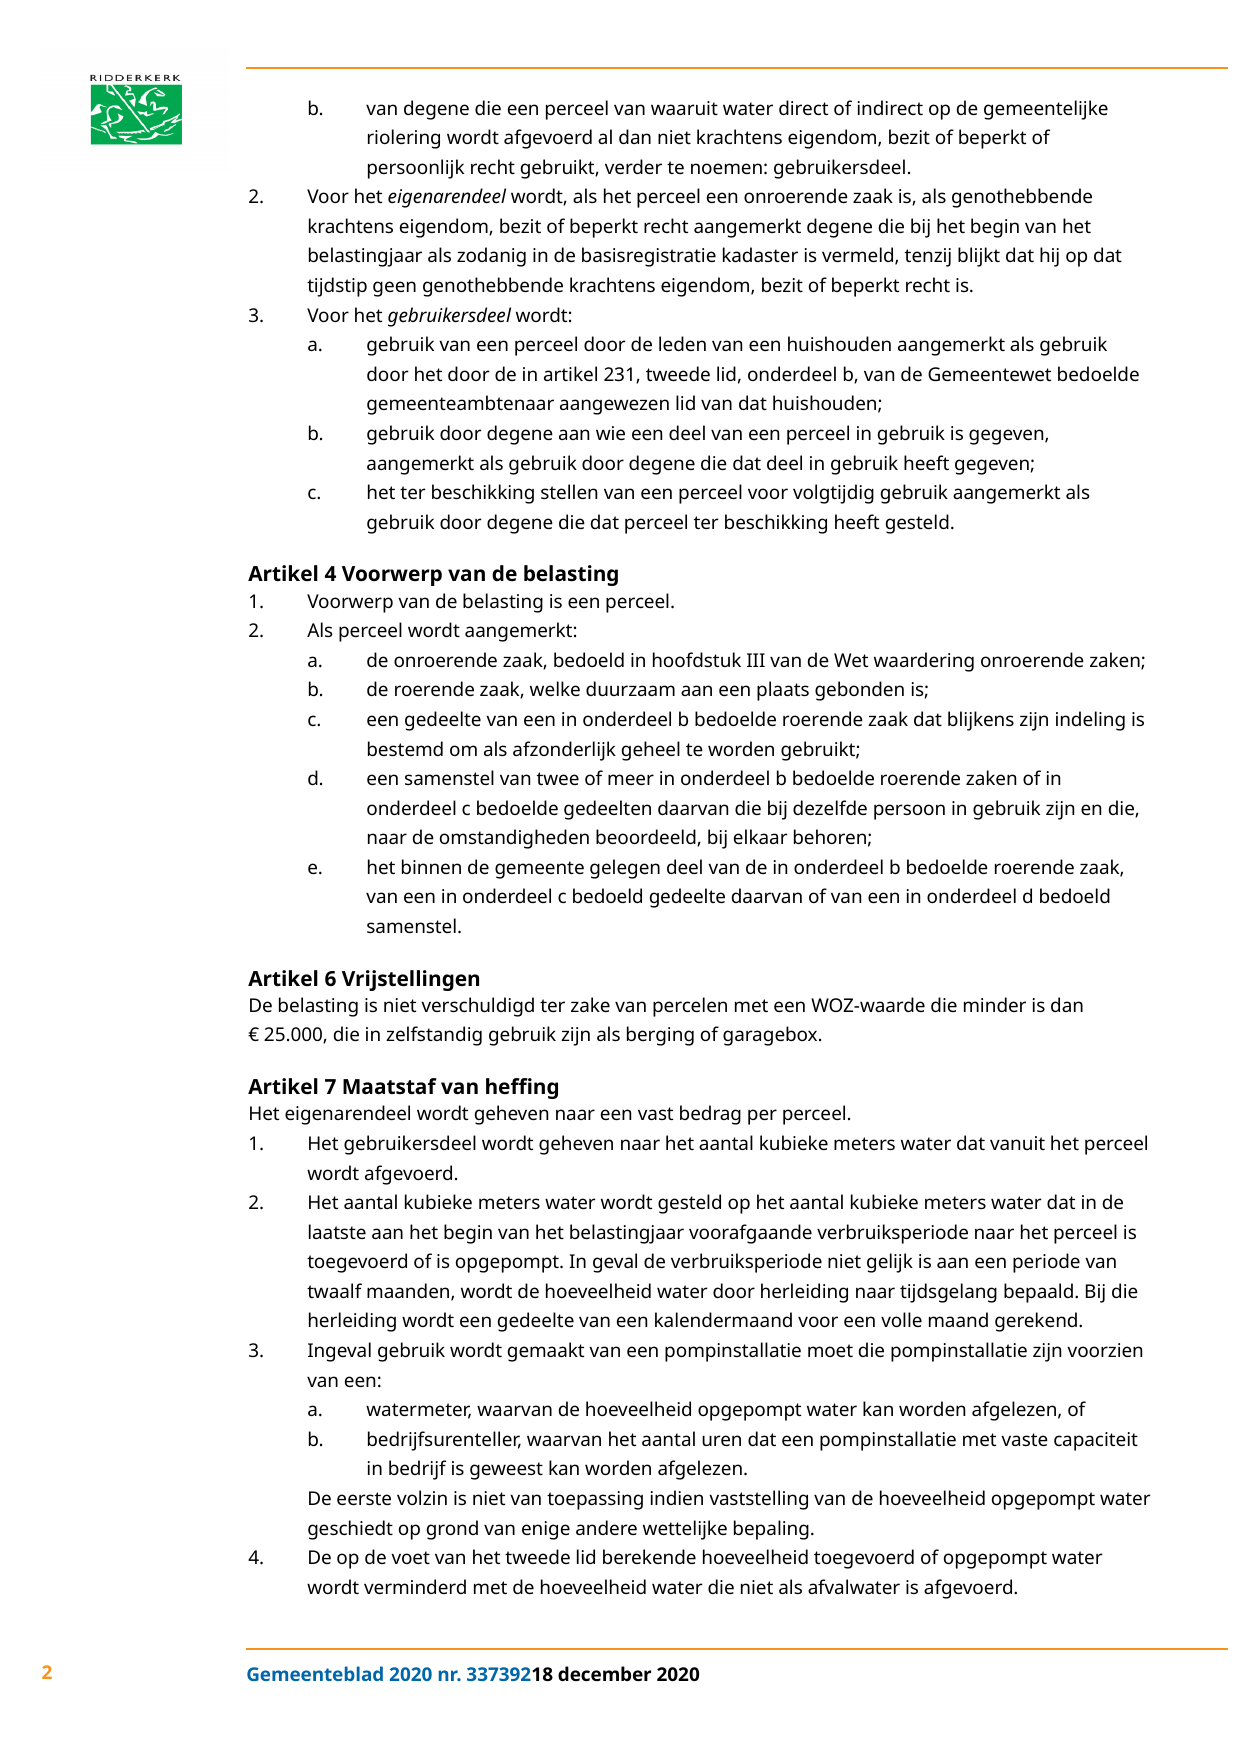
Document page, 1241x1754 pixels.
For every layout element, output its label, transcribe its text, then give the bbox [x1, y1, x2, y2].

list het ter beschikking stellen van een perceel voor volgtijdig gebruik aangemerkt als gebruik door degene die dat perceel ter beschikking heeft gesteld. [307, 479, 1152, 535]
list een samenstel van twee of meer in onderdeel b bedoelde roerende zaken of in onderdeel c bedoelde gedeelten daarvan die bij dezelfde persoon in gebruik zijn en die, naar de omstandigheden beoordeeld, bij elkaar behoren; [307, 765, 1152, 850]
list Het gebruikersdeel wordt geheven naar het aantal kubieke meters water dat vanuit het perceel wordt afgevoerd. [248, 1130, 1152, 1185]
list bedrijfsurenteller, waarvan het aantal uren dat een pompinstallatie met vaste capaciteit in bedrijf is geweest kan worden afgelezen. [307, 1426, 1152, 1481]
list Het aantal kubieke meters water wordt gesteld op het aantal kubieke meters water dat in de laatste aan het begin van het belastingjaar voorafgaande verbruiksperiode naar het perceel is toegevoerd of is opgepompt. In geval de verbruiksperiode niet gelijk is aan een periode van twaalf maanden, wordt de hoeveelheid water door herleiding naar tijdsgelang bepaald. Bij die herleiding wordt een gedeelte van een kalendermaand voor een volle maand gerekend. [248, 1189, 1152, 1333]
list Als perceel wordt aangemerkt: [248, 617, 1152, 643]
list een gedeelte van een in onderdeel b bedoelde roerende zaak dat blijkens zijn indeling is bestemd om als afzonderlijk geheel te worden gebruikt; [307, 706, 1152, 761]
text De belasting is niet verschuldigd ter zake van percelen met een WOZ-waarde die minder is dan [248, 992, 1152, 1018]
list Voorwerp van de belasting is een perceel. [248, 588, 1152, 613]
list Voor het eigenarendeel wordt, als het perceel een onroerende zaak is, als genothebbende krachtens eigendom, bezit of beperkt recht aangemerkt degene die bij het begin van het belastingjaar als zodanig in de basisregistratie kadaster is vermeld, tenzij blijkt dat hij op dat tijdstip geen genothebbende krachtens eigendom, bezit of beperkt recht is. [248, 183, 1152, 298]
list watermeter, waarvan de hoeveelheid opgepompt water kan worden afgelezen, of [307, 1396, 1152, 1422]
list de onroerende zaak, bedoeld in hoofdstuk III van de Wet waardering onroerende zaken; [307, 647, 1152, 673]
text Artikel 6 Vrijstellingen [248, 964, 1152, 992]
list Ingeval gebruik wordt gemaakt van een pompinstallatie moet die pompinstallatie zijn voorzien van een: [248, 1337, 1152, 1392]
list gebruik door degene aan wie een deel van een perceel in gebruik is gegeven, aangemerkt als gebruik door degene die dat deel in gebruik heeft gegeven; [307, 420, 1152, 476]
text Artikel 7 Maatstaf van heffing [248, 1072, 1152, 1101]
list het binnen de gemeente gelegen deel van de in onderdeel b bedoelde roerende zaak, van een in onderdeel c bedoeld gedeelte daarvan of van een in onderdeel d bedoeld samenstel. [307, 854, 1152, 939]
picture [41, 47, 231, 172]
list De op de voet van het tweede lid berekende hoeveelheid toegevoerd of opgepompt water wordt verminderd met de hoeveelheid water die niet als afvalwater is afgevoerd. [248, 1544, 1152, 1599]
text € 25.000, die in zelfstandig gebruik zijn als berging of garagebox. [248, 1022, 1152, 1047]
text Artikel 4 Voorwerp van de belasting [248, 559, 1152, 588]
list gebruik van een perceel door de leden van een huishouden aangemerkt als gebruik door het door de in artikel 231, tweede lid, onderdeel b, van de Gemeentewet bedoelde gemeenteambtenaar aangewezen lid van dat huishouden; [307, 331, 1152, 416]
list van degene die een perceel van waaruit water direct of indirect op de gemeentelijke riolering wordt afgevoerd al dan niet krachtens eigendom, bezit of beperkt of persoonlijk recht gebruikt, verder te noemen: gebruikersdeel. [307, 95, 1152, 180]
list Voor het gebruikersdeel wordt: [248, 302, 1152, 328]
list de roerende zaak, welke duurzaam aan een plaats gebonden is; [307, 677, 1152, 702]
text Het eigenarendeel wordt geheven naar een vast bedrag per perceel. [248, 1101, 1152, 1126]
list De eerste volzin is niet van toepassing indien vaststelling van de hoeveelheid opgepompt water geschiedt op grond van enige andere wettelijke bepaling. [248, 1485, 1152, 1540]
